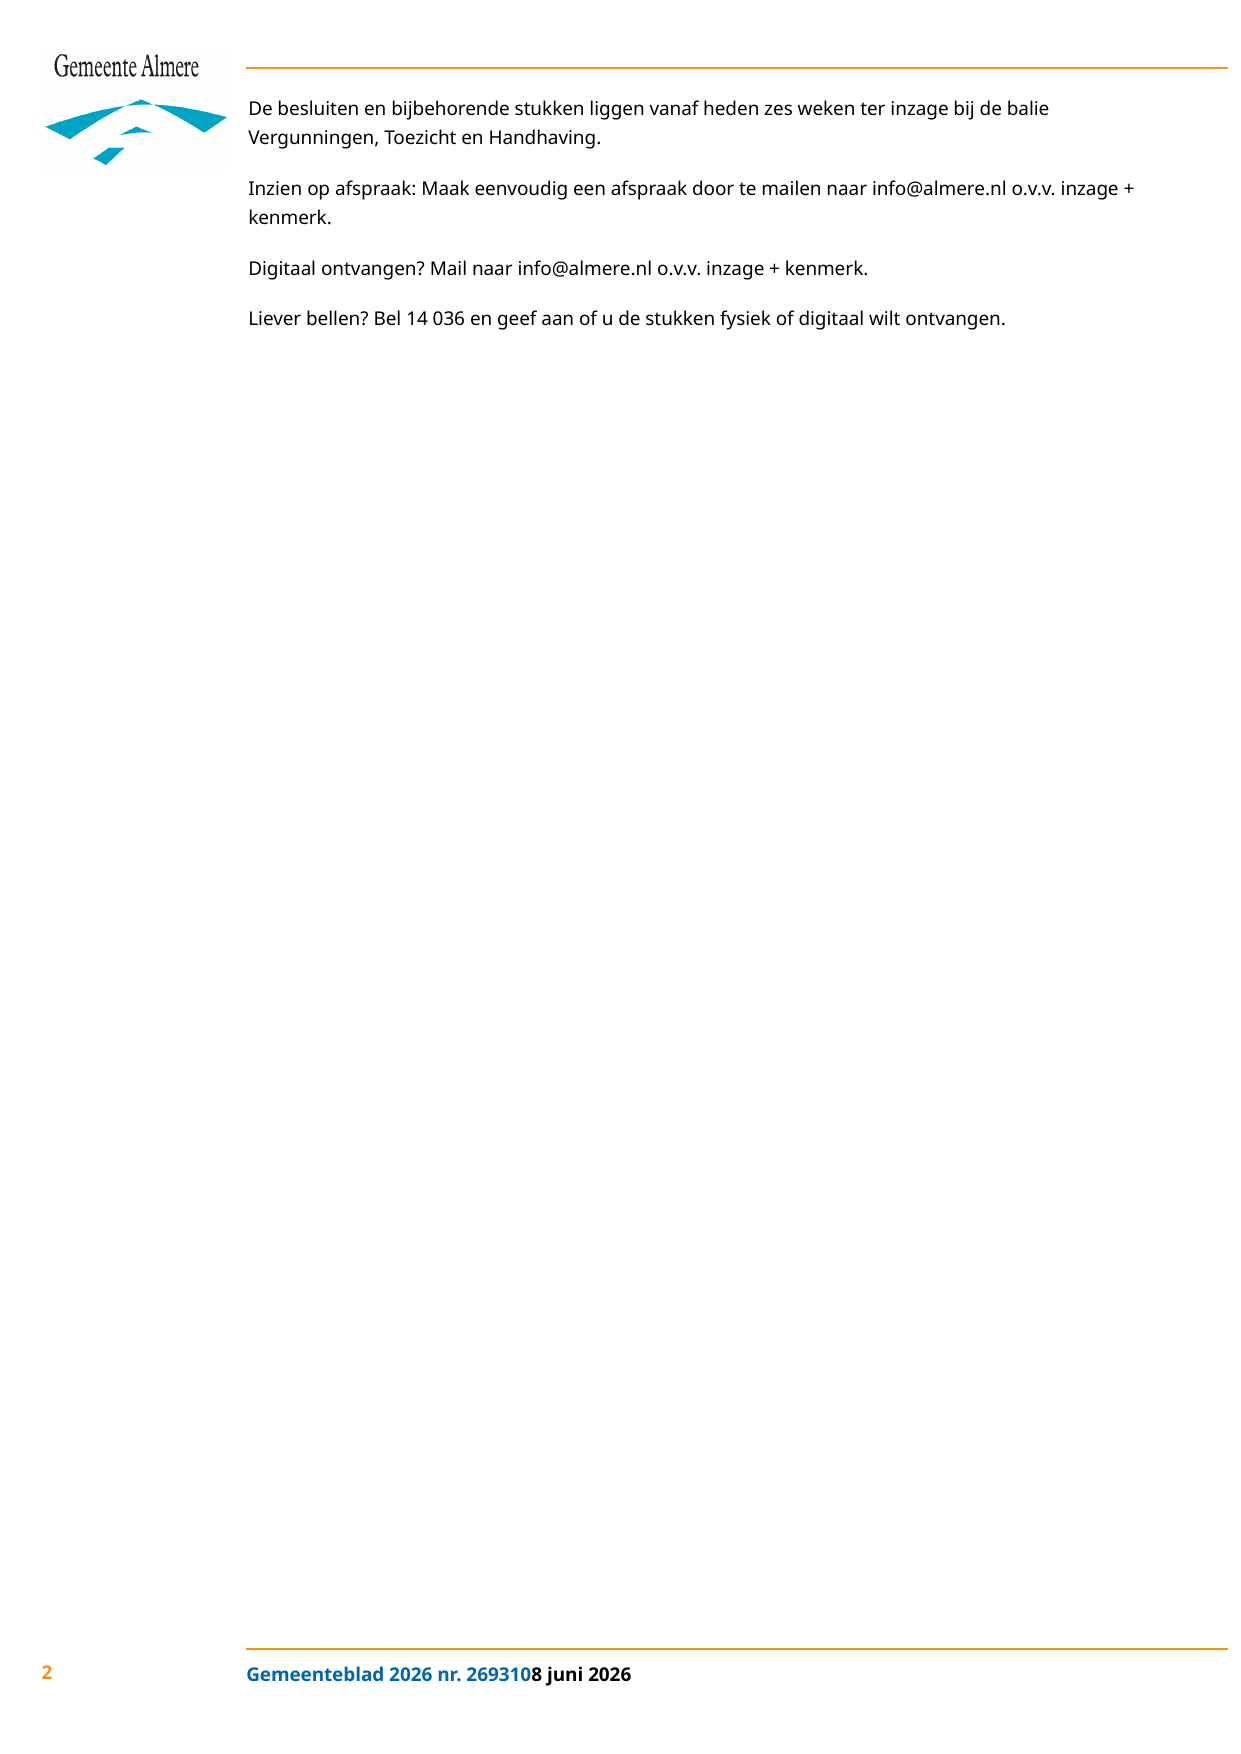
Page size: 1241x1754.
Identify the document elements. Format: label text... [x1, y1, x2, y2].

picture [41, 47, 231, 172]
text Digitaal ontvangen? Mail naar info@almere.nl o.v.v. inzage + kenmerk. [248, 255, 1152, 281]
text Liever bellen? Bel 14 036 en geef aan of u de stukken fysiek of digitaal wilt ontvangen. [248, 305, 1152, 331]
text De besluiten en bijbehorende stukken liggen vanaf heden zes weken ter inzage bij de balie Vergunningen, Toezicht en Handhaving. [248, 95, 1152, 150]
text Inzien op afspraak: Maak eenvoudig een afspraak door te mailen naar info@almere.nl o.v.v. inzage + kenmerk. [248, 175, 1152, 230]
